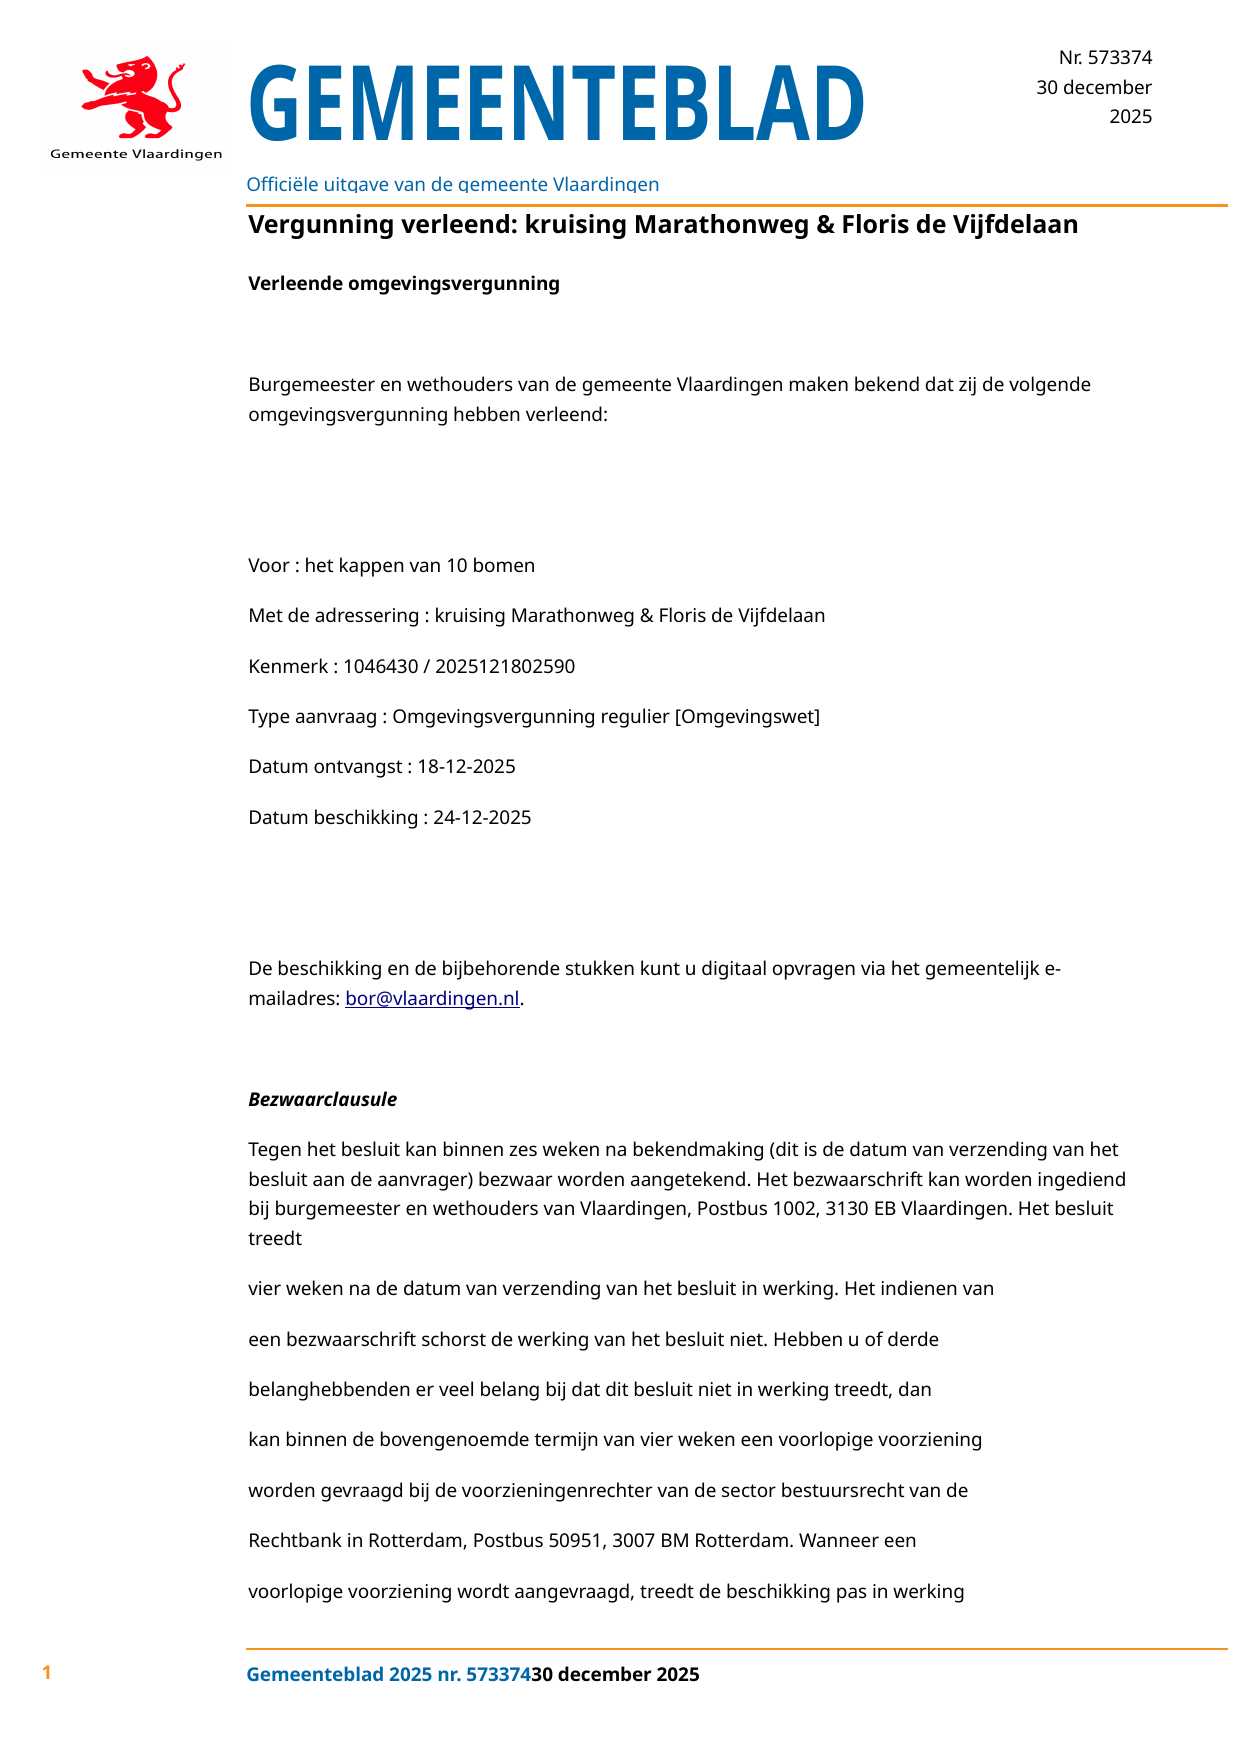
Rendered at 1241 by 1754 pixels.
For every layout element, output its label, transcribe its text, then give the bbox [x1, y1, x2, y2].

text vier weken na de datum van verzending van het besluit in werking. Het indienen van [248, 1275, 1152, 1301]
text Bezwaarclausule [248, 1086, 1152, 1111]
text Met de adressering : kruising Marathonweg & Floris de Vijfdelaan [248, 602, 1152, 628]
text Rechtbank in Rotterdam, Postbus 50951, 3007 BM Rotterdam. Wanneer een [248, 1527, 1152, 1553]
picture [41, 47, 231, 172]
text Datum beschikking : 24-12-2025 [248, 804, 1152, 830]
text De beschikking en de bijbehorende stukken kunt u digitaal opvragen via het gemeentelijk e-mailadres: bor@vlaardingen.nl. [248, 955, 1152, 1011]
text Burgemeester en wethouders van de gemeente Vlaardingen maken bekend dat zij de volgende omgevingsvergunning hebben verleend: [248, 371, 1152, 426]
text kan binnen de bovengenoemde termijn van vier weken een voorlopige voorziening [248, 1427, 1152, 1452]
text Vergunning verleend: kruising Marathonweg & Floris de Vijfdelaan [248, 207, 1152, 241]
text voorlopige voorziening wordt aangevraagd, treedt de beschikking pas in werking [248, 1578, 1152, 1603]
text Kenmerk : 1046430 / 2025121802590 [248, 653, 1152, 678]
text Datum ontvangst : 18-12-2025 [248, 754, 1152, 779]
text belanghebbenden er veel belang bij dat dit besluit niet in werking treedt, dan [248, 1376, 1152, 1402]
text een bezwaarschrift schorst de werking van het besluit niet. Hebben u of derde [248, 1326, 1152, 1351]
text Verleende omgevingsvergunning [248, 270, 1152, 296]
text Tegen het besluit kan binnen zes weken na bekendmaking (dit is de datum van verzending van het besluit aan de aanvrager) bezwaar worden aangetekend. Het bezwaarschrift kan worden ingediend bij burgemeester en wethouders van Vlaardingen, Postbus 1002, 3130 EB Vlaardingen. Het besluit treedt [248, 1136, 1152, 1251]
text Type aanvraag : Omgevingsvergunning regulier [Omgevingswet] [248, 703, 1152, 729]
text Voor : het kappen van 10 bomen [248, 552, 1152, 578]
text worden gevraagd bij de voorzieningenrechter van de sector bestuursrecht van de [248, 1477, 1152, 1503]
